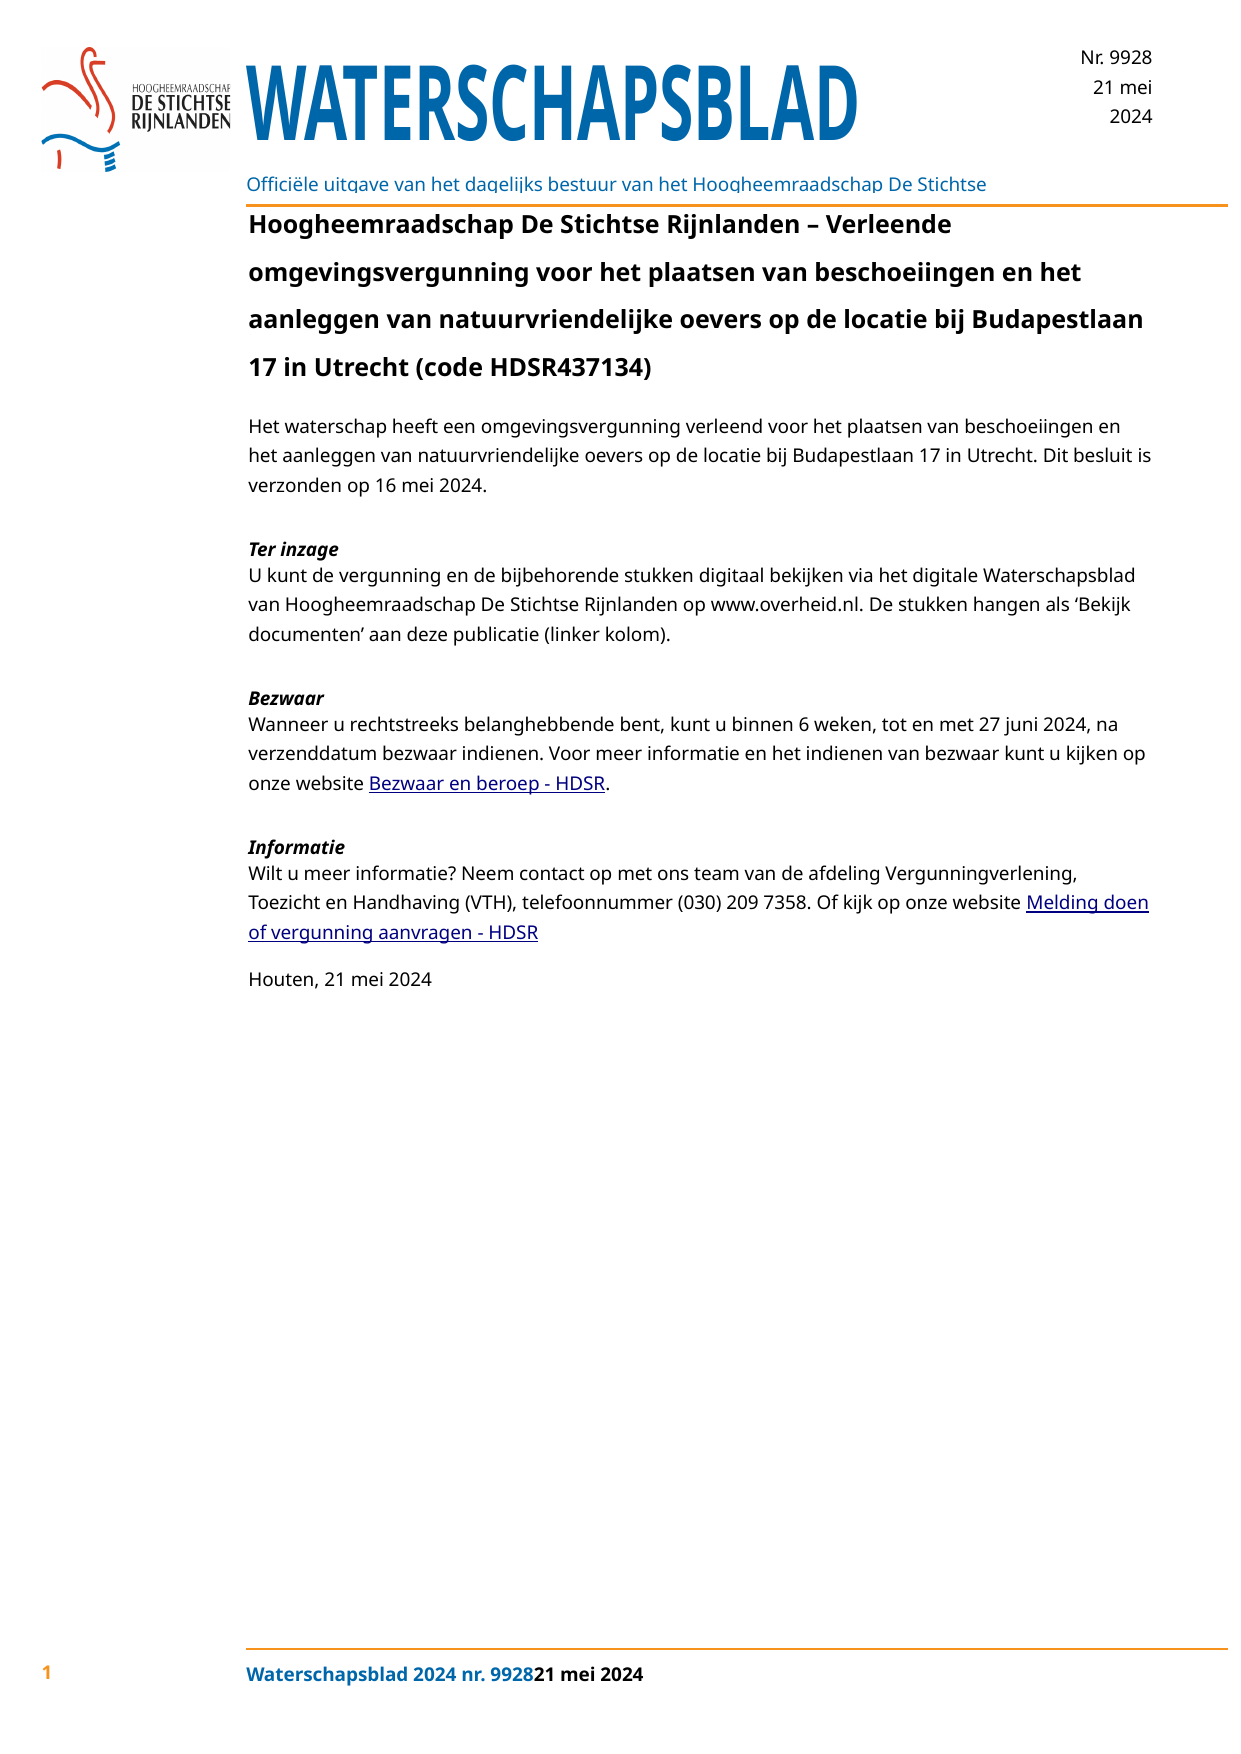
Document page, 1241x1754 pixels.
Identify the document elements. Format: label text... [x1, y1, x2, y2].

text Het waterschap heeft een omgevingsvergunning verleend voor het plaatsen van beschoeiingen en het aanleggen van natuurvriendelijke oevers op de locatie bij Budapestlaan 17 in Utrecht. Dit besluit is verzonden op 16 mei 2024. [248, 413, 1152, 498]
text Wanneer u rechtstreeks belanghebbende bent, kunt u binnen 6 weken, tot en met 27 juni 2024, na verzenddatum bezwaar indienen. Voor meer informatie en het indienen van bezwaar kunt u kijken op onze website Bezwaar en beroep - HDSR. [248, 711, 1152, 796]
text Hoogheemraadschap De Stichtse Rijnlanden – Verleende omgevingsvergunning voor het plaatsen van beschoeiingen en het aanleggen van natuurvriendelijke oevers op de locatie bij Budapestlaan 17 in Utrecht (code HDSR437134) [248, 207, 1152, 384]
text Houten, 21 mei 2024 [248, 967, 1152, 992]
text Bezwaar [248, 685, 1152, 711]
picture [41, 47, 231, 172]
text Ter inzage [248, 536, 1152, 562]
text U kunt de vergunning en de bijbehorende stukken digitaal bekijken via het digitale Waterschapsblad van Hoogheemraadschap De Stichtse Rijnlanden op www.overheid.nl. De stukken hangen als ‘Bekijk documenten’ aan deze publicatie (linker kolom). [248, 562, 1152, 647]
text Informatie [248, 834, 1152, 860]
text Wilt u meer informatie? Neem contact op met ons team van de afdeling Vergunningverlening, Toezicht en Handhaving (VTH), telefoonnummer (030) 209 7358. Of kijk op onze website Melding doen of vergunning aanvragen - HDSR [248, 860, 1152, 944]
